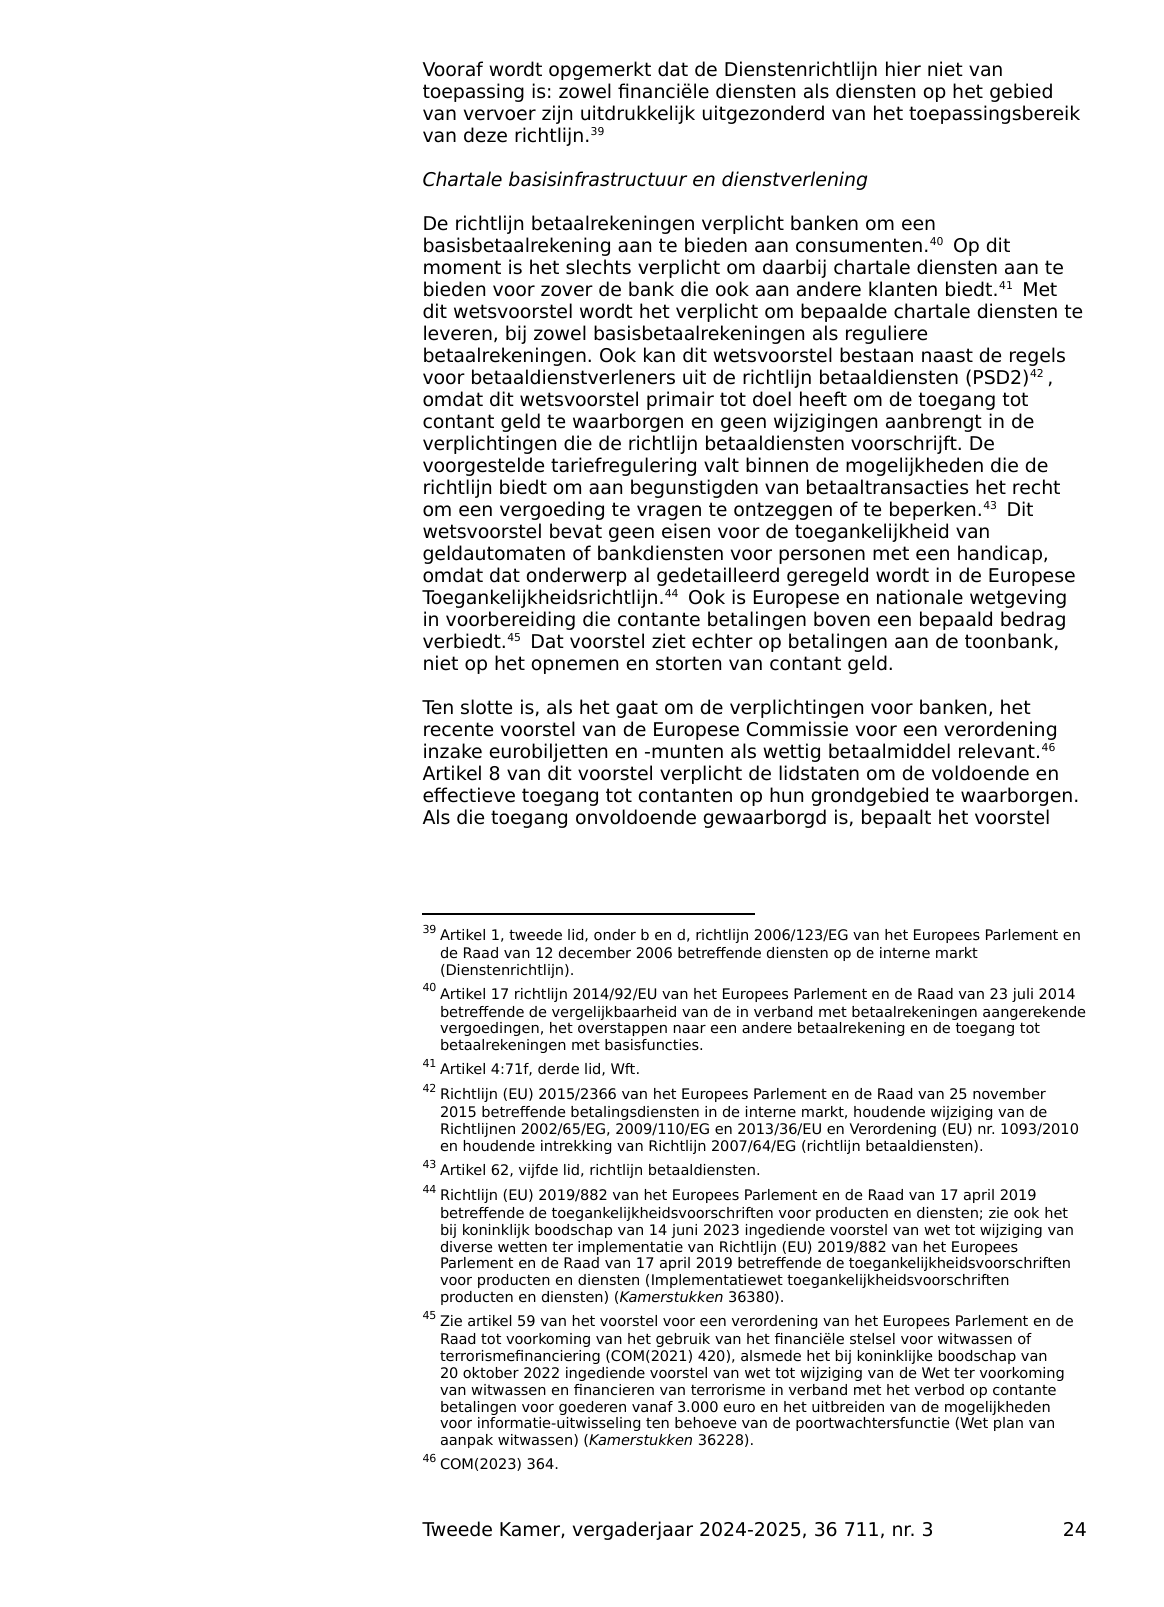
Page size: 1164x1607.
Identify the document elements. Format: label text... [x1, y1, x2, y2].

text Artikel 1, tweede lid, onder b en d, richtlijn 2006/123/EG van het Europees Parlement en de Raad van 12 december 2006 betreffende diensten op de interne markt (Dienstenrichtlijn). [422, 923, 1087, 979]
text Ten slotte is, als het gaat om de verplichtingen voor banken, het recente voorstel van de Europese Commissie voor een verordening inzake eurobiljetten en -munten als wettig betaalmiddel relevant. Artikel 8 van dit voorstel verplicht de lidstaten om de voldoende en effectieve toegang tot contanten op hun grondgebied te waarborgen. Als die toegang onvoldoende gewaarborgd is, bepaalt het voorstel [422, 697, 1087, 829]
text De richtlijn betaalrekeningen verplicht banken om een basisbetaalrekening aan te bieden aan consumenten. Op dit moment is het slechts verplicht om daarbij chartale diensten aan te bieden voor zover de bank die ook aan andere klanten biedt. Met dit wetsvoorstel wordt het verplicht om bepaalde chartale diensten te leveren, bij zowel basisbetaalrekeningen als reguliere betaalrekeningen. Ook kan dit wetsvoorstel bestaan naast de regels voor betaaldienstverleners uit de richtlijn betaaldiensten (PSD2), omdat dit wetsvoorstel primair tot doel heeft om de toegang tot contant geld te waarborgen en geen wijzigingen aanbrengt in de verplichtingen die de richtlijn betaaldiensten voorschrijft. De voorgestelde tariefregulering valt binnen de mogelijkheden die de richtlijn biedt om aan begunstigden van betaaltransacties het recht om een vergoeding te vragen te ontzeggen of te beperken. Dit wetsvoorstel bevat geen eisen voor de toegankelijkheid van geldautomaten of bankdiensten voor personen met een handicap, omdat dat onderwerp al gedetailleerd geregeld wordt in de Europese Toegankelijkheidsrichtlijn. Ook is Europese en nationale wetgeving in voorbereiding die contante betalingen boven een bepaald bedrag verbiedt. Dat voorstel ziet echter op betalingen aan de toonbank, niet op het opnemen en storten van contant geld. [422, 213, 1087, 675]
text Artikel 4:71f, derde lid, Wft. [422, 1057, 1087, 1079]
text Vooraf wordt opgemerkt dat de Dienstenrichtlijn hier niet van toepassing is: zowel financiële diensten als diensten op het gebied van vervoer zijn uitdrukkelijk uitgezonderd van het toepassingsbereik van deze richtlijn. [422, 59, 1087, 147]
text COM(2023) 364. [422, 1452, 1087, 1474]
text Artikel 62, vijfde lid, richtlijn betaaldiensten. [422, 1158, 1087, 1180]
text Zie artikel 59 van het voorstel voor een verordening van het Europees Parlement en de Raad tot voorkoming van het gebruik van het financiële stelsel voor witwassen of terrorismefinanciering (COM(2021) 420), alsmede het bij koninklijke boodschap van 20 oktober 2022 ingediende voorstel van wet tot wijziging van de Wet ter voorkoming van witwassen en financieren van terrorisme in verband met het verbod op contante betalingen voor goederen vanaf 3.000 euro en het uitbreiden van de mogelijkheden voor informatie-uitwisseling ten behoeve van de poortwachtersfunctie (Wet plan van aanpak witwassen) (Kamerstukken 36228). [422, 1309, 1087, 1449]
subtitle Chartale basisinfrastructuur en dienstverlening [422, 169, 1087, 191]
text Artikel 17 richtlijn 2014/92/EU van het Europees Parlement en de Raad van 23 juli 2014 betreffende de vergelijkbaarheid van de in verband met betaalrekeningen aangerekende vergoedingen, het overstappen naar een andere betaalrekening en de toegang tot betaalrekeningen met basisfuncties. [422, 982, 1087, 1054]
text Richtlijn (EU) 2019/882 van het Europees Parlement en de Raad van 17 april 2019 betreffende de toegankelijkheidsvoorschriften voor producten en diensten; zie ook het bij koninklijk boodschap van 14 juni 2023 ingediende voorstel van wet tot wijziging van diverse wetten ter implementatie van Richtlijn (EU) 2019/882 van het Europees Parlement en de Raad van 17 april 2019 betreffende de toegankelijkheidsvoorschriften voor producten en diensten (Implementatiewet toegankelijkheidsvoorschriften producten en diensten) (Kamerstukken 36380). [422, 1183, 1087, 1306]
text Richtlijn (EU) 2015/2366 van het Europees Parlement en de Raad van 25 november 2015 betreffende betalingsdiensten in de interne markt, houdende wijziging van de Richtlijnen 2002/65/EG, 2009/110/EG en 2013/36/EU en Verordening (EU) nr. 1093/2010 en houdende intrekking van Richtlijn 2007/64/EG (richtlijn betaaldiensten). [422, 1082, 1087, 1155]
